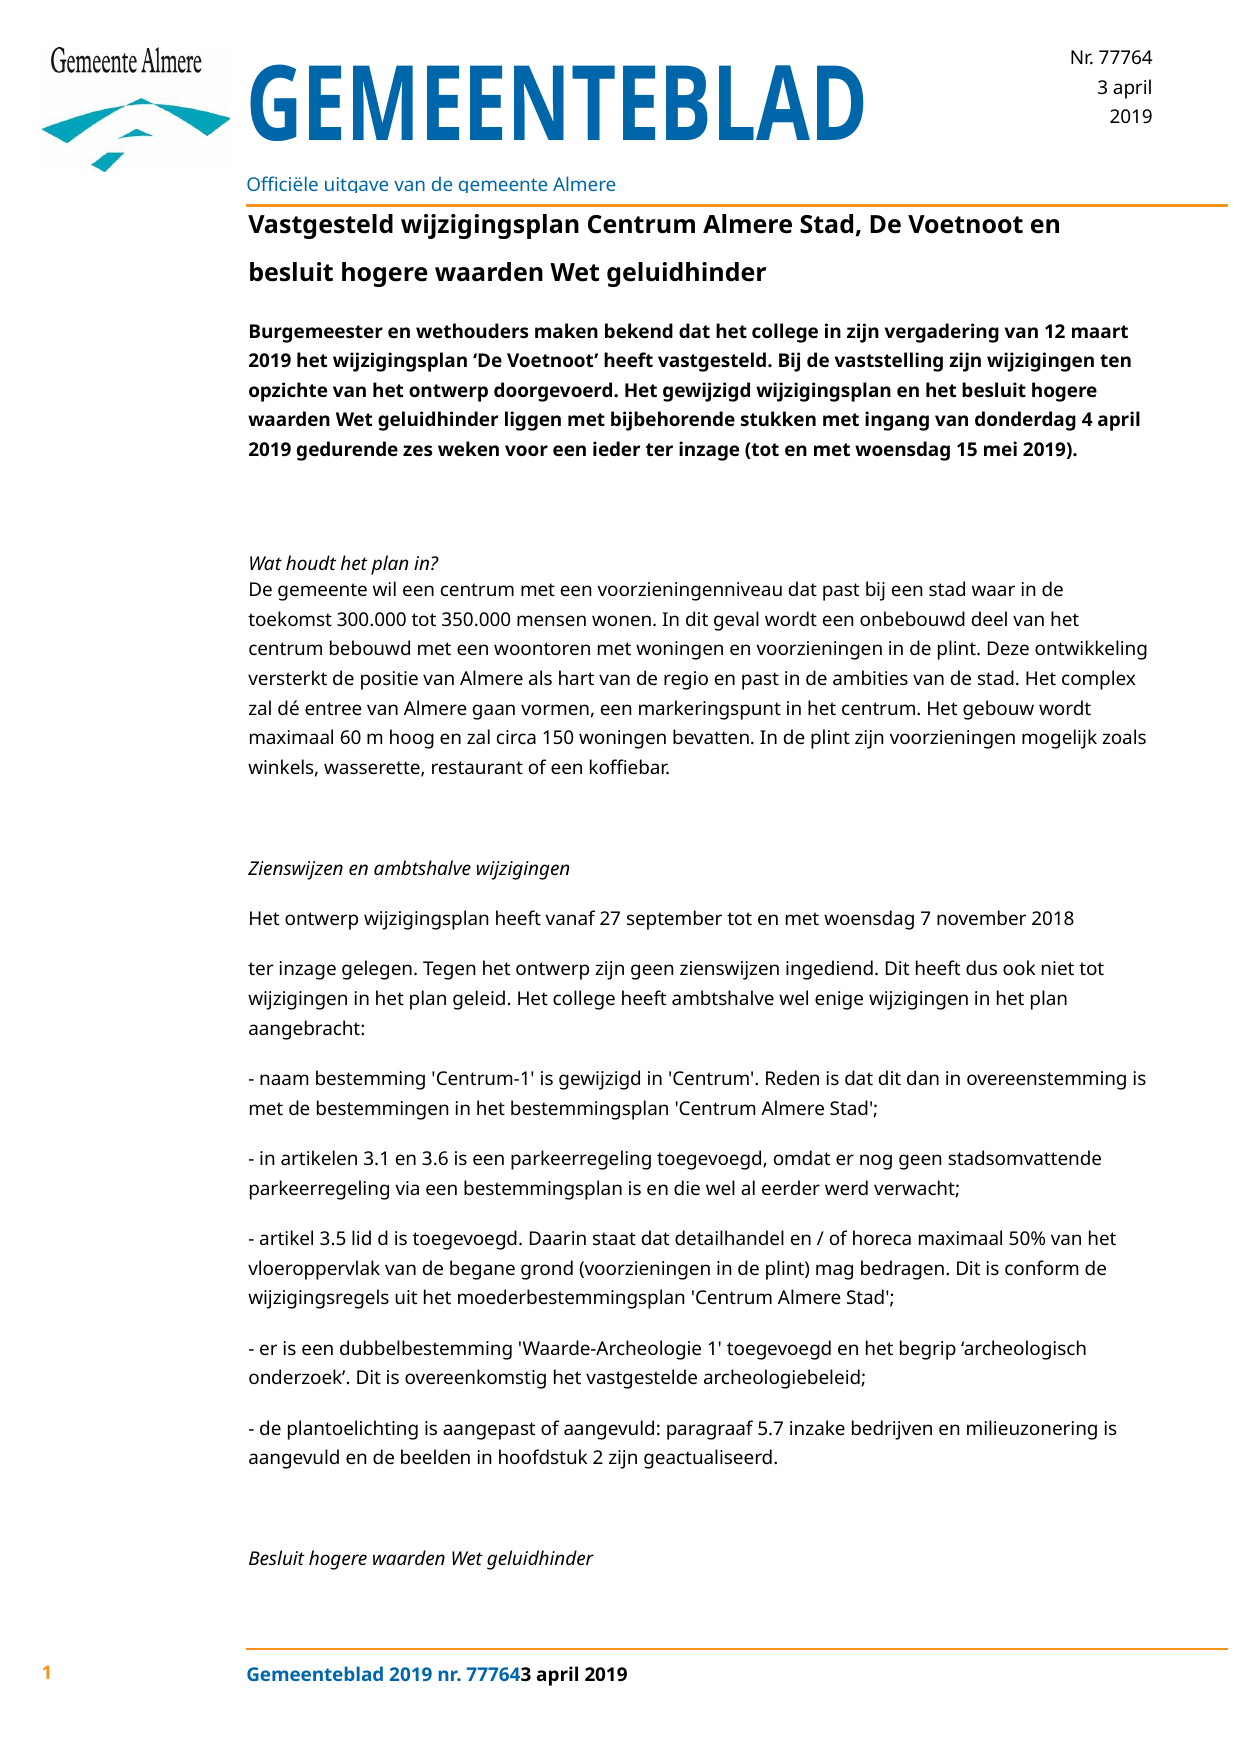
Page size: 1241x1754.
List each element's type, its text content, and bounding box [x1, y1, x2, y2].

text - artikel 3.5 lid d is toegevoegd. Daarin staat dat detailhandel en / of horeca maximaal 50% van het vloeroppervlak van de begane grond (voorzieningen in de plint) mag bedragen. Dit is conform de wijzigingsregels uit het moederbestemmingsplan 'Centrum Almere Stad'; [248, 1225, 1152, 1310]
text Vastgesteld wijzigingsplan Centrum Almere Stad, De Voetnoot en besluit hogere waarden Wet geluidhinder [248, 207, 1152, 288]
text Burgemeester en wethouders maken bekend dat het college in zijn vergadering van 12 maart 2019 het wijzigingsplan ‘De Voetnoot’ heeft vastgesteld. Bij de vaststelling zijn wijzigingen ten opzichte van het ontwerp doorgevoerd. Het gewijzigd wijzigingsplan en het besluit hogere waarden Wet geluidhinder liggen met bijbehorende stukken met ingang van donderdag 4 april 2019 gedurende zes weken voor een ieder ter inzage (tot en met woensdag 15 mei 2019). [248, 318, 1152, 462]
text Besluit hogere waarden Wet geluidhinder [248, 1545, 1152, 1571]
text ter inzage gelegen. Tegen het ontwerp zijn geen zienswijzen ingediend. Dit heeft dus ook niet tot wijzigingen in het plan geleid. Het college heeft ambtshalve wel enige wijzigingen in het plan aangebracht: [248, 956, 1152, 1040]
text - naam bestemming 'Centrum-1' is gewijzigd in 'Centrum'. Reden is dat dit dan in overeenstemming is met de bestemmingen in het bestemmingsplan 'Centrum Almere Stad'; [248, 1065, 1152, 1120]
text Zienswijzen en ambtshalve wijzigingen [248, 855, 1152, 880]
text Wat houdt het plan in? [248, 551, 1152, 576]
text De gemeente wil een centrum met een voorzieningenniveau dat past bij een stad waar in de toekomst 300.000 tot 350.000 mensen wonen. In dit geval wordt een onbebouwd deel van het centrum bebouwd met een woontoren met woningen en voorzieningen in de plint. Deze ontwikkeling versterkt de positie van Almere als hart van de regio en past in de ambities van de stad. Het complex zal dé entree van Almere gaan vormen, een markeringspunt in het centrum. Het gebouw wordt maximaal 60 m hoog en zal circa 150 woningen bevatten. In de plint zijn voorzieningen mogelijk zoals winkels, wasserette, restaurant of een koffiebar. [248, 576, 1152, 779]
text - de plantoelichting is aangepast of aangevuld: paragraaf 5.7 inzake bedrijven en milieuzonering is aangevuld en de beelden in hoofdstuk 2 zijn geactualiseerd. [248, 1415, 1152, 1470]
picture [41, 47, 231, 172]
text Het ontwerp wijzigingsplan heeft vanaf 27 september tot en met woensdag 7 november 2018 [248, 905, 1152, 931]
text - in artikelen 3.1 en 3.6 is een parkeerregeling toegevoegd, omdat er nog geen stadsomvattende parkeerregeling via een bestemmingsplan is en die wel al eerder werd verwacht; [248, 1145, 1152, 1200]
text - er is een dubbelbestemming 'Waarde-Archeologie 1' toegevoegd en het begrip ‘archeologisch onderzoek’. Dit is overeenkomstig het vastgestelde archeologiebeleid; [248, 1335, 1152, 1390]
